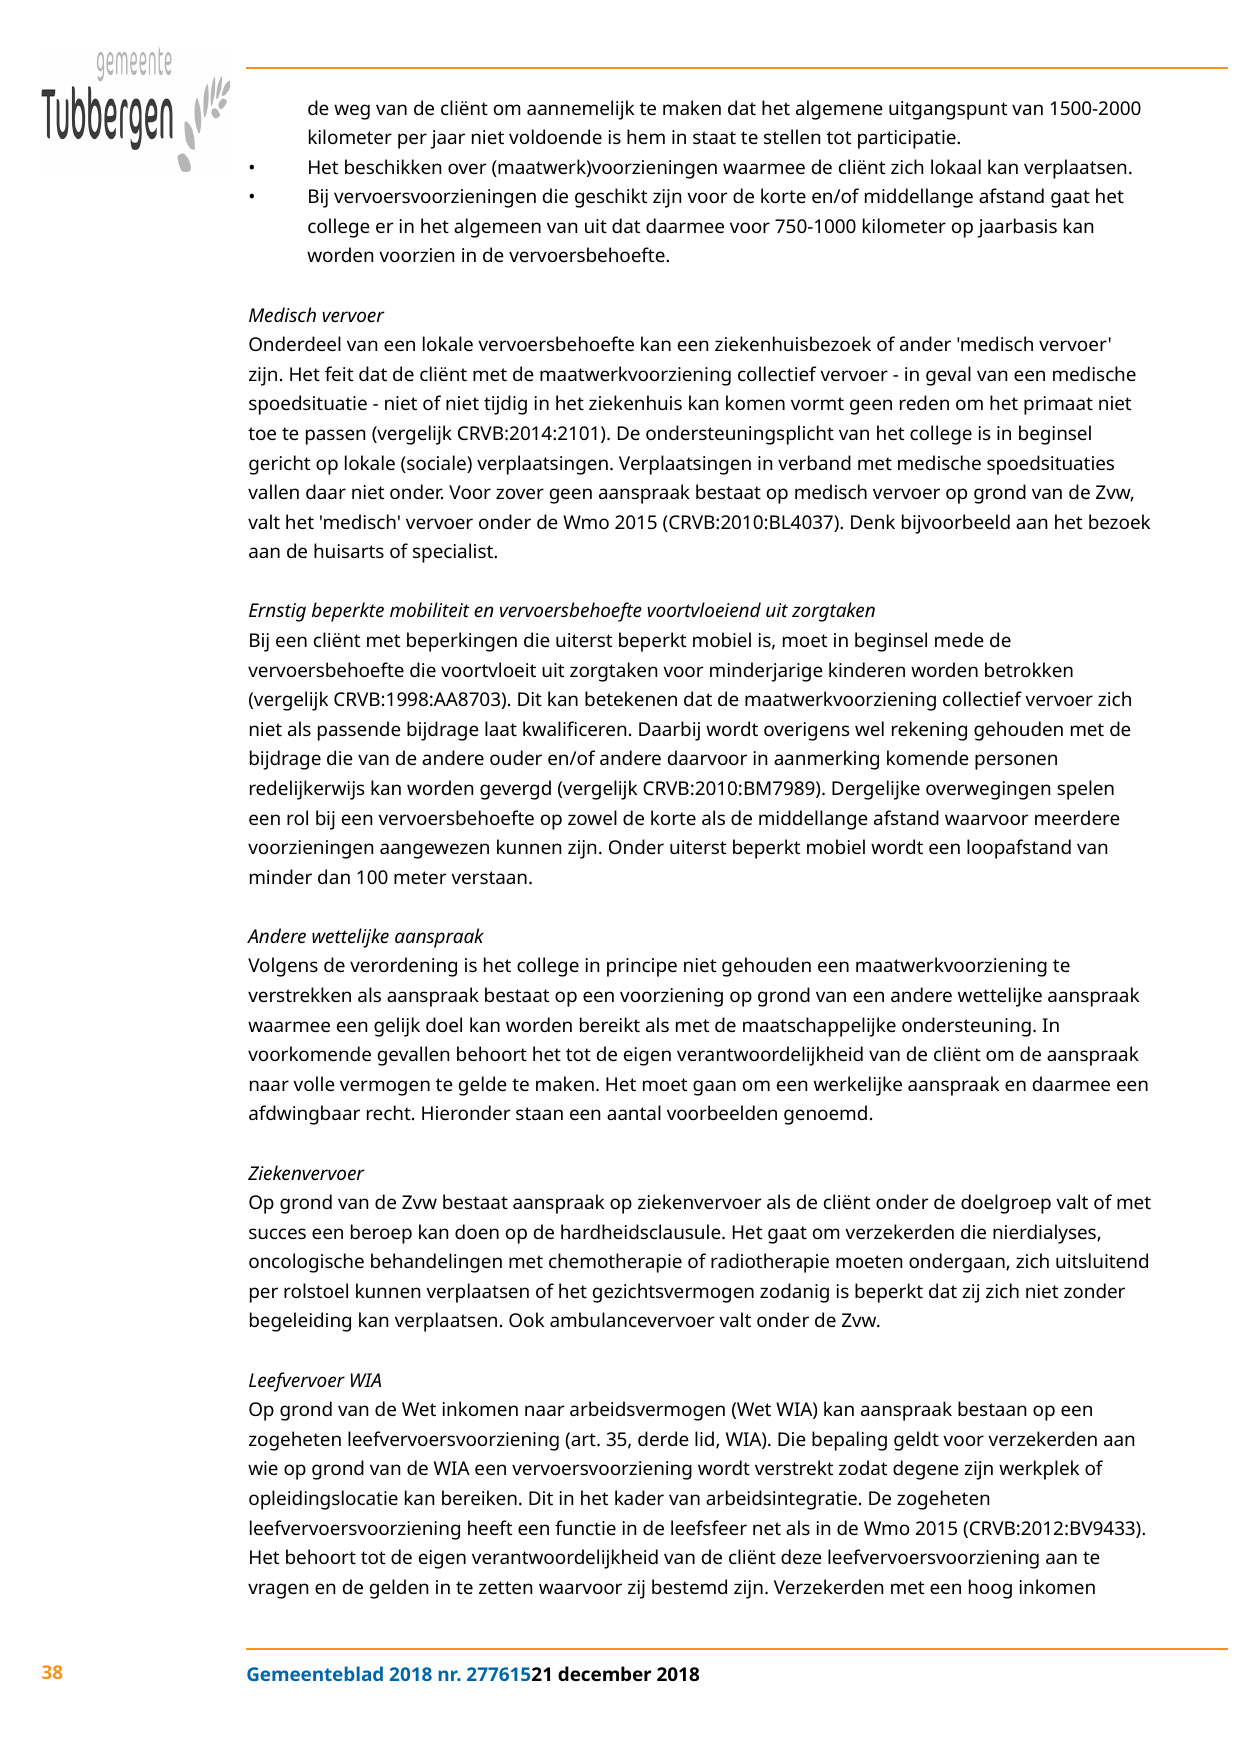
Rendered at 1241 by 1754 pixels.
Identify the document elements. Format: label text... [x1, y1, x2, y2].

text Leefvervoer WIA [248, 1367, 1152, 1393]
text Ernstig beperkte mobiliteit en vervoersbehoefte voortvloeiend uit zorgtaken [248, 598, 1152, 623]
text Onderdeel van een lokale vervoersbehoefte kan een ziekenhuisbezoek of ander 'medisch vervoer' zijn. Het feit dat de cliënt met de maatwerkvoorziening collectief vervoer - in geval van een medische spoedsituatie - niet of niet tijdig in het ziekenhuis kan komen vormt geen reden om het primaat niet toe te passen (vergelijk CRVB:2014:2101). De ondersteuningsplicht van het college is in beginsel gericht op lokale (sociale) verplaatsingen. Verplaatsingen in verband met medische spoedsituaties vallen daar niet onder. Voor zover geen aanspraak bestaat op medisch vervoer op grond van de Zvw, valt het 'medisch' vervoer onder de Wmo 2015 (CRVB:2010:BL4037). Denk bijvoorbeeld aan het bezoek aan de huisarts of specialist. [248, 331, 1152, 564]
list de weg van de cliënt om aannemelijk te maken dat het algemene uitgangspunt van 1500-2000 kilometer per jaar niet voldoende is hem in staat te stellen tot participatie. [248, 95, 1152, 150]
text Op grond van de Wet inkomen naar arbeidsvermogen (Wet WIA) kan aanspraak bestaan op een zogeheten leefvervoersvoorziening (art. 35, derde lid, WIA). Die bepaling geldt voor verzekerden aan wie op grond van de WIA een vervoersvoorziening wordt verstrekt zodat degene zijn werkplek of opleidingslocatie kan bereiken. Dit in het kader van arbeidsintegratie. De zogeheten leefvervoersvoorziening heeft een functie in de leefsfeer net als in de Wmo 2015 (CRVB:2012:BV9433). Het behoort tot de eigen verantwoordelijkheid van de cliënt deze leefvervoersvoorziening aan te vragen en de gelden in te zetten waarvoor zij bestemd zijn. Verzekerden met een hoog inkomen [248, 1396, 1152, 1600]
picture [41, 47, 231, 172]
list Het beschikken over (maatwerk)voorzieningen waarmee de cliënt zich lokaal kan verplaatsen. [248, 154, 1152, 180]
text Bij een cliënt met beperkingen die uiterst beperkt mobiel is, moet in beginsel mede de vervoersbehoefte die voortvloeit uit zorgtaken voor minderjarige kinderen worden betrokken (vergelijk CRVB:1998:AA8703). Dit kan betekenen dat de maatwerkvoorziening collectief vervoer zich niet als passende bijdrage laat kwalificeren. Daarbij wordt overigens wel rekening gehouden met de bijdrage die van de andere ouder en/of andere daarvoor in aanmerking komende personen redelijkerwijs kan worden gevergd (vergelijk CRVB:2010:BM7989). Dergelijke overwegingen spelen een rol bij een vervoersbehoefte op zowel de korte als de middellange afstand waarvoor meerdere voorzieningen aangewezen kunnen zijn. Onder uiterst beperkt mobiel wordt een loopafstand van minder dan 100 meter verstaan. [248, 627, 1152, 890]
text Op grond van de Zvw bestaat aanspraak op ziekenvervoer als de cliënt onder de doelgroep valt of met succes een beroep kan doen op de hardheidsclausule. Het gaat om verzekerden die nierdialyses, oncologische behandelingen met chemotherapie of radiotherapie moeten ondergaan, zich uitsluitend per rolstoel kunnen verplaatsen of het gezichtsvermogen zodanig is beperkt dat zij zich niet zonder begeleiding kan verplaatsen. Ook ambulancevervoer valt onder de Zvw. [248, 1189, 1152, 1333]
text Ziekenvervoer [248, 1160, 1152, 1186]
text Volgens de verordening is het college in principe niet gehouden een maatwerkvoorziening te verstrekken als aanspraak bestaat op een voorziening op grond van een andere wettelijke aanspraak waarmee een gelijk doel kan worden bereikt als met de maatschappelijke ondersteuning. In voorkomende gevallen behoort het tot de eigen verantwoordelijkheid van de cliënt om de aanspraak naar volle vermogen te gelde te maken. Het moet gaan om een werkelijke aanspraak en daarmee een afdwingbaar recht. Hieronder staan een aantal voorbeelden genoemd. [248, 953, 1152, 1126]
list Bij vervoersvoorzieningen die geschikt zijn voor de korte en/of middellange afstand gaat het college er in het algemeen van uit dat daarmee voor 750-1000 kilometer op jaarbasis kan worden voorzien in de vervoersbehoefte. [248, 183, 1152, 268]
text Medisch vervoer [248, 302, 1152, 328]
text Andere wettelijke aanspraak [248, 923, 1152, 949]
